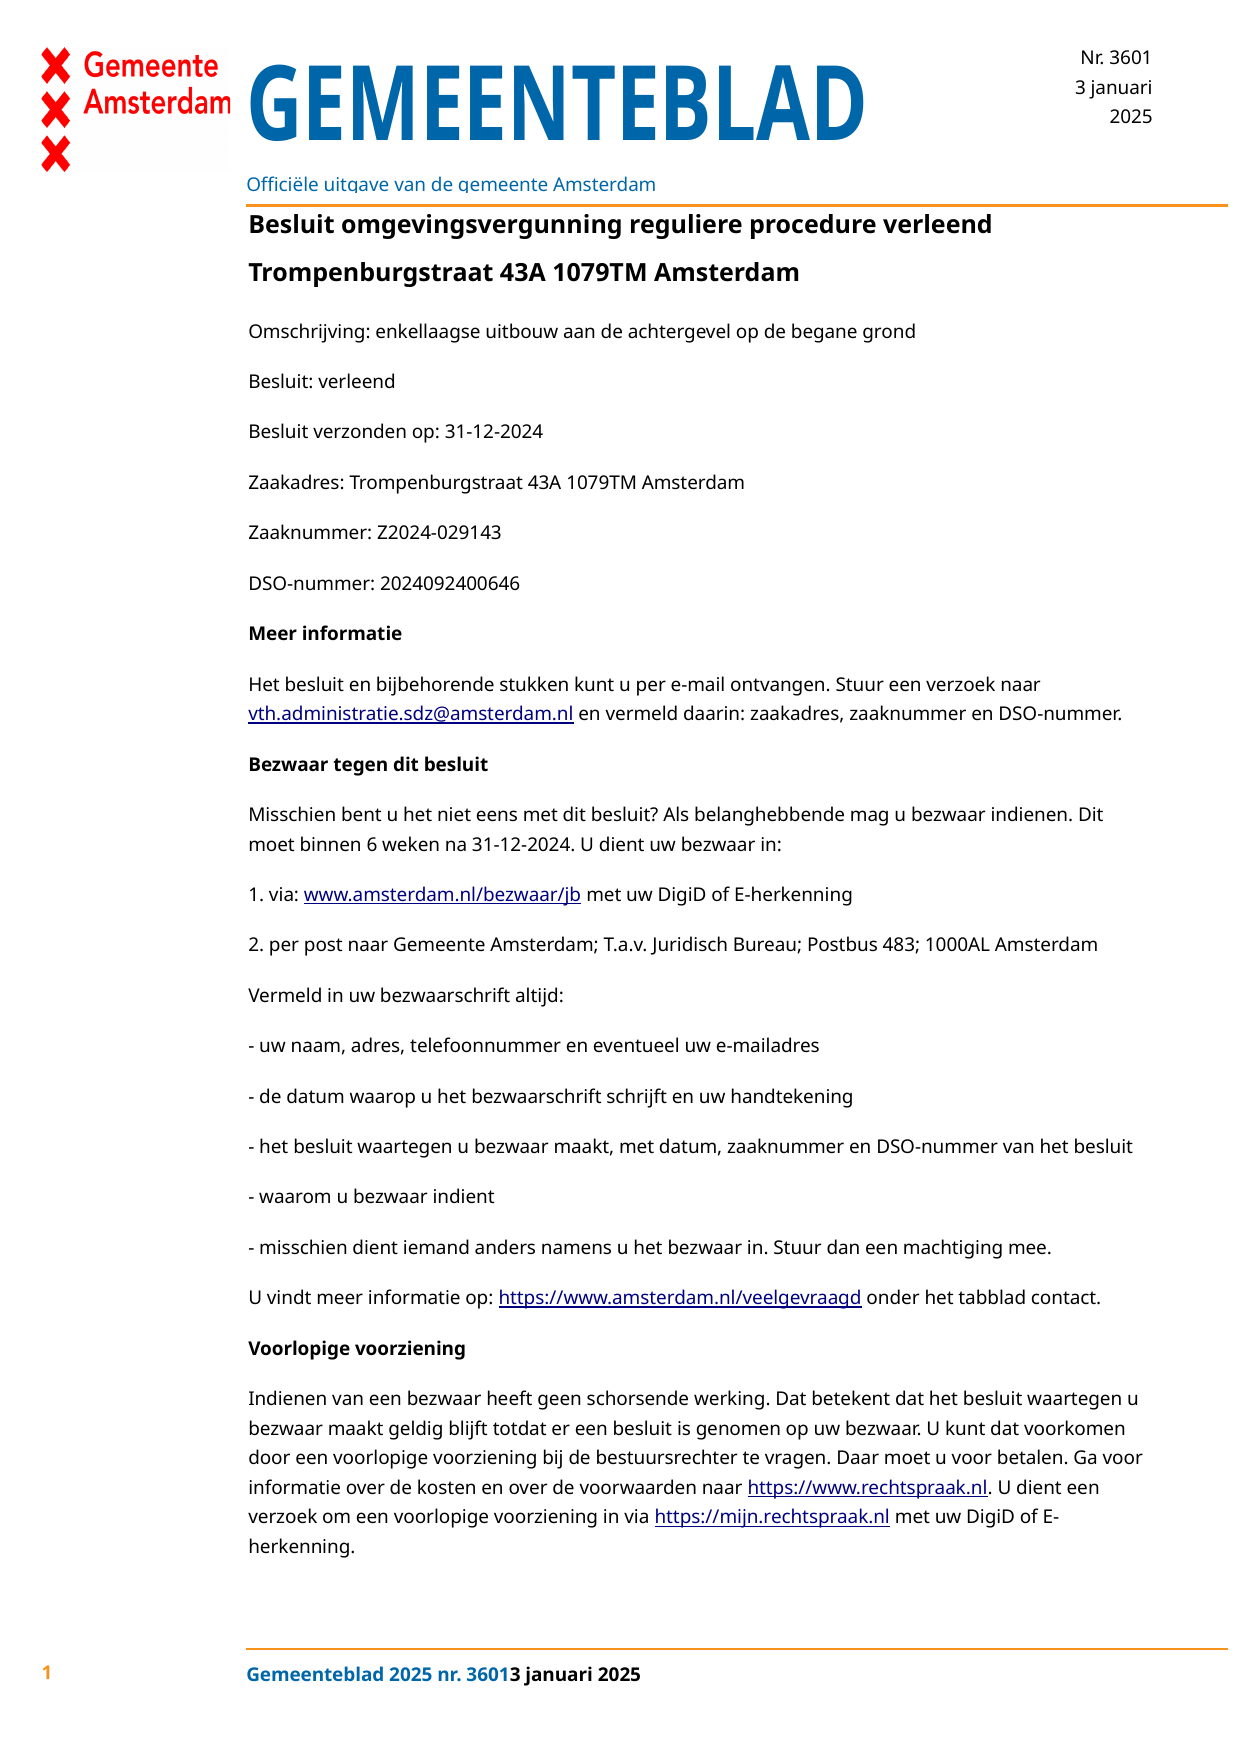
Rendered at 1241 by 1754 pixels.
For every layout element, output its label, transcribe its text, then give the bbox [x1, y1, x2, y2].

text Vermeld in uw bezwaarschrift altijd: [248, 982, 1152, 1008]
text Zaaknummer: Z2024-029143 [248, 519, 1152, 545]
text Voorlopige voorziening [248, 1335, 1152, 1361]
text Bezwaar tegen dit besluit [248, 751, 1152, 777]
text Meer informatie [248, 620, 1152, 646]
text 1. via: www.amsterdam.nl/bezwaar/jb met uw DigiD of E-herkenning [248, 881, 1152, 907]
picture [41, 47, 231, 172]
text - uw naam, adres, telefoonnummer en eventueel uw e-mailadres [248, 1032, 1152, 1058]
text Indienen van een bezwaar heeft geen schorsende werking. Dat betekent dat het besluit waartegen u bezwaar maakt geldig blijft totdat er een besluit is genomen op uw bezwaar. U kunt dat voorkomen door een voorlopige voorziening bij de bestuursrechter te vragen. Daar moet u voor betalen. Ga voor informatie over de kosten en over de voorwaarden naar https://www.rechtspraak.nl. U dient een verzoek om een voorlopige voorziening in via https://mijn.rechtspraak.nl met uw DigiD of E-herkenning. [248, 1385, 1152, 1559]
text - misschien dient iemand anders namens u het bezwaar in. Stuur dan een machtiging mee. [248, 1234, 1152, 1260]
text - waarom u bezwaar indient [248, 1184, 1152, 1209]
text - de datum waarop u het bezwaarschrift schrijft en uw handtekening [248, 1083, 1152, 1109]
text - het besluit waartegen u bezwaar maakt, met datum, zaaknummer en DSO-nummer van het besluit [248, 1133, 1152, 1159]
text Omschrijving: enkellaagse uitbouw aan de achtergevel op de begane grond [248, 318, 1152, 344]
text 2. per post naar Gemeente Amsterdam; T.a.v. Juridisch Bureau; Postbus 483; 1000AL Amsterdam [248, 932, 1152, 957]
text Besluit omgevingsvergunning reguliere procedure verleend Trompenburgstraat 43A 1079TM Amsterdam [248, 207, 1152, 288]
text U vindt meer informatie op: https://www.amsterdam.nl/veelgevraagd onder het tabblad contact. [248, 1284, 1152, 1310]
text Besluit verzonden op: 31-12-2024 [248, 419, 1152, 444]
text Misschien bent u het niet eens met dit besluit? Als belanghebbende mag u bezwaar indienen. Dit moet binnen 6 weken na 31-12-2024. U dient uw bezwaar in: [248, 801, 1152, 857]
text DSO-nummer: 2024092400646 [248, 570, 1152, 596]
text Het besluit en bijbehorende stukken kunt u per e-mail ontvangen. Stuur een verzoek naar vth.administratie.sdz@amsterdam.nl en vermeld daarin: zaakadres, zaaknummer en DSO-nummer. [248, 671, 1152, 726]
text Zaakadres: Trompenburgstraat 43A 1079TM Amsterdam [248, 469, 1152, 495]
text Besluit: verleend [248, 368, 1152, 394]
